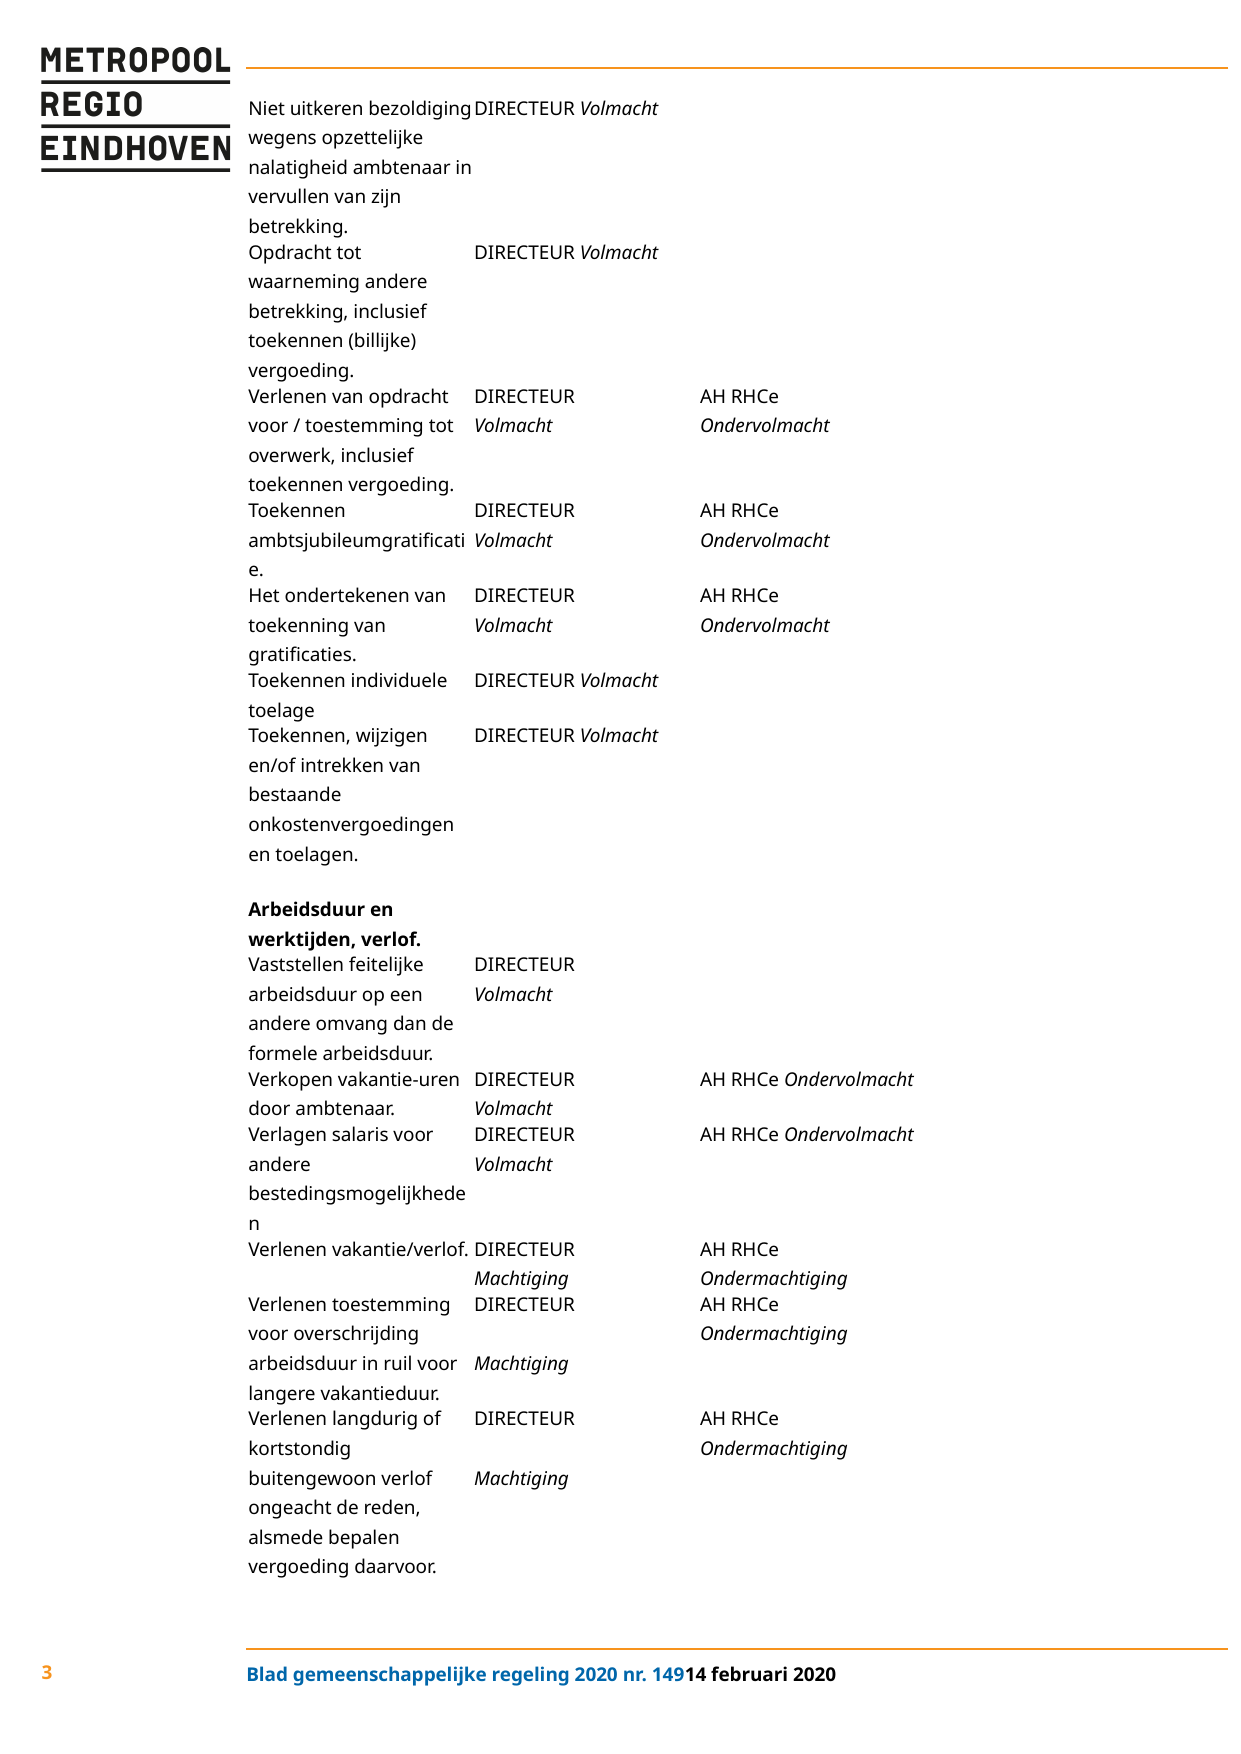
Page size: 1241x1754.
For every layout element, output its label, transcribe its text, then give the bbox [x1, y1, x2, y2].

table_cell Opdracht tot waarneming andere betrekking, inclusief toekennen (billijke) vergoeding. [248, 239, 474, 383]
table_cell [700, 723, 926, 867]
table_cell DIRECTEUR Volmacht [474, 582, 700, 667]
table_cell Vaststellen feitelijke arbeidsduur op een andere omvang dan de formele arbeidsduur. [248, 951, 474, 1066]
table_cell DIRECTEUR Machtiging [474, 1236, 700, 1291]
table_cell [926, 1291, 1152, 1406]
table_cell Toekennen individuele toelage [248, 667, 474, 722]
table_cell DIRECTEUR Volmacht [474, 239, 700, 383]
table_cell Verlagen salaris voor andere bestedingsmogelijkheden [248, 1121, 474, 1236]
table_cell DIRECTEUR Machtiging [474, 1291, 700, 1406]
table_cell [700, 867, 926, 951]
table_cell DIRECTEUR Volmacht [474, 723, 700, 867]
picture [41, 47, 231, 172]
table_cell AH RHCe Ondervolmacht [700, 498, 926, 582]
table_cell AH RHCe Ondermachtiging [700, 1291, 926, 1406]
table_cell Niet uitkeren bezoldiging wegens opzettelijke nalatigheid ambtenaar in vervullen van zijn betrekking. [248, 95, 474, 239]
table_cell [926, 667, 1152, 722]
table_cell Verlenen langdurig of kortstondig buitengewoon verlof ongeacht de reden, alsmede bepalen vergoeding daarvoor. [248, 1406, 474, 1579]
table_cell Verlenen vakantie/verlof. [248, 1236, 474, 1291]
table_cell [474, 1579, 700, 1605]
table_cell DIRECTEUR Volmacht [474, 1121, 700, 1236]
table_cell [926, 723, 1152, 867]
table_cell [474, 867, 700, 951]
table_cell [926, 1579, 1152, 1605]
table_cell [926, 1066, 1152, 1121]
table_cell DIRECTEUR Machtiging [474, 1406, 700, 1579]
table_cell DIRECTEUR Volmacht [474, 951, 700, 1066]
table_cell [926, 239, 1152, 383]
table_cell Verlenen van opdracht voor / toestemming tot overwerk, inclusief toekennen vergoeding. [248, 383, 474, 497]
table_cell DIRECTEUR Volmacht [474, 667, 700, 722]
table_cell AH RHCe Ondervolmacht [700, 582, 926, 667]
table_cell Arbeidsduur en werktijden, verlof. [248, 867, 474, 951]
table_cell AH RHCe Ondermachtiging [700, 1406, 926, 1579]
table_cell [700, 1579, 926, 1605]
table_cell AH RHCe Ondervolmacht [700, 1121, 926, 1236]
table_cell Verkopen vakantie-uren door ambtenaar. [248, 1066, 474, 1121]
table_cell [926, 1121, 1152, 1236]
table_cell [926, 498, 1152, 582]
table_cell DIRECTEUR Volmacht [474, 95, 700, 239]
table_cell AH RHCe Ondermachtiging [700, 1236, 926, 1291]
table_cell [700, 95, 926, 239]
table_cell [926, 867, 1152, 951]
table_cell [700, 667, 926, 722]
table_cell [926, 383, 1152, 497]
table_cell [926, 95, 1152, 239]
table_cell Toekennen, wijzigen en/of intrekken van bestaande onkostenvergoedingen en toelagen. [248, 723, 474, 867]
table_cell AH RHCe Ondervolmacht [700, 1066, 926, 1121]
table_cell DIRECTEUR Volmacht [474, 383, 700, 497]
table_cell DIRECTEUR Volmacht [474, 498, 700, 582]
table_cell [926, 582, 1152, 667]
table_cell [248, 1579, 474, 1605]
table_cell [700, 239, 926, 383]
table_cell DIRECTEUR Volmacht [474, 1066, 700, 1121]
table_cell [926, 1406, 1152, 1579]
table_cell Verlenen toestemming voor overschrijding arbeidsduur in ruil voor langere vakantieduur. [248, 1291, 474, 1406]
table_cell [926, 1236, 1152, 1291]
table_cell [700, 951, 926, 1066]
table_cell Het ondertekenen van toekenning van gratificaties. [248, 582, 474, 667]
table_cell AH RHCe Ondervolmacht [700, 383, 926, 497]
table_cell [926, 951, 1152, 1066]
table_cell Toekennen ambtsjubileumgratificatie. [248, 498, 474, 582]
